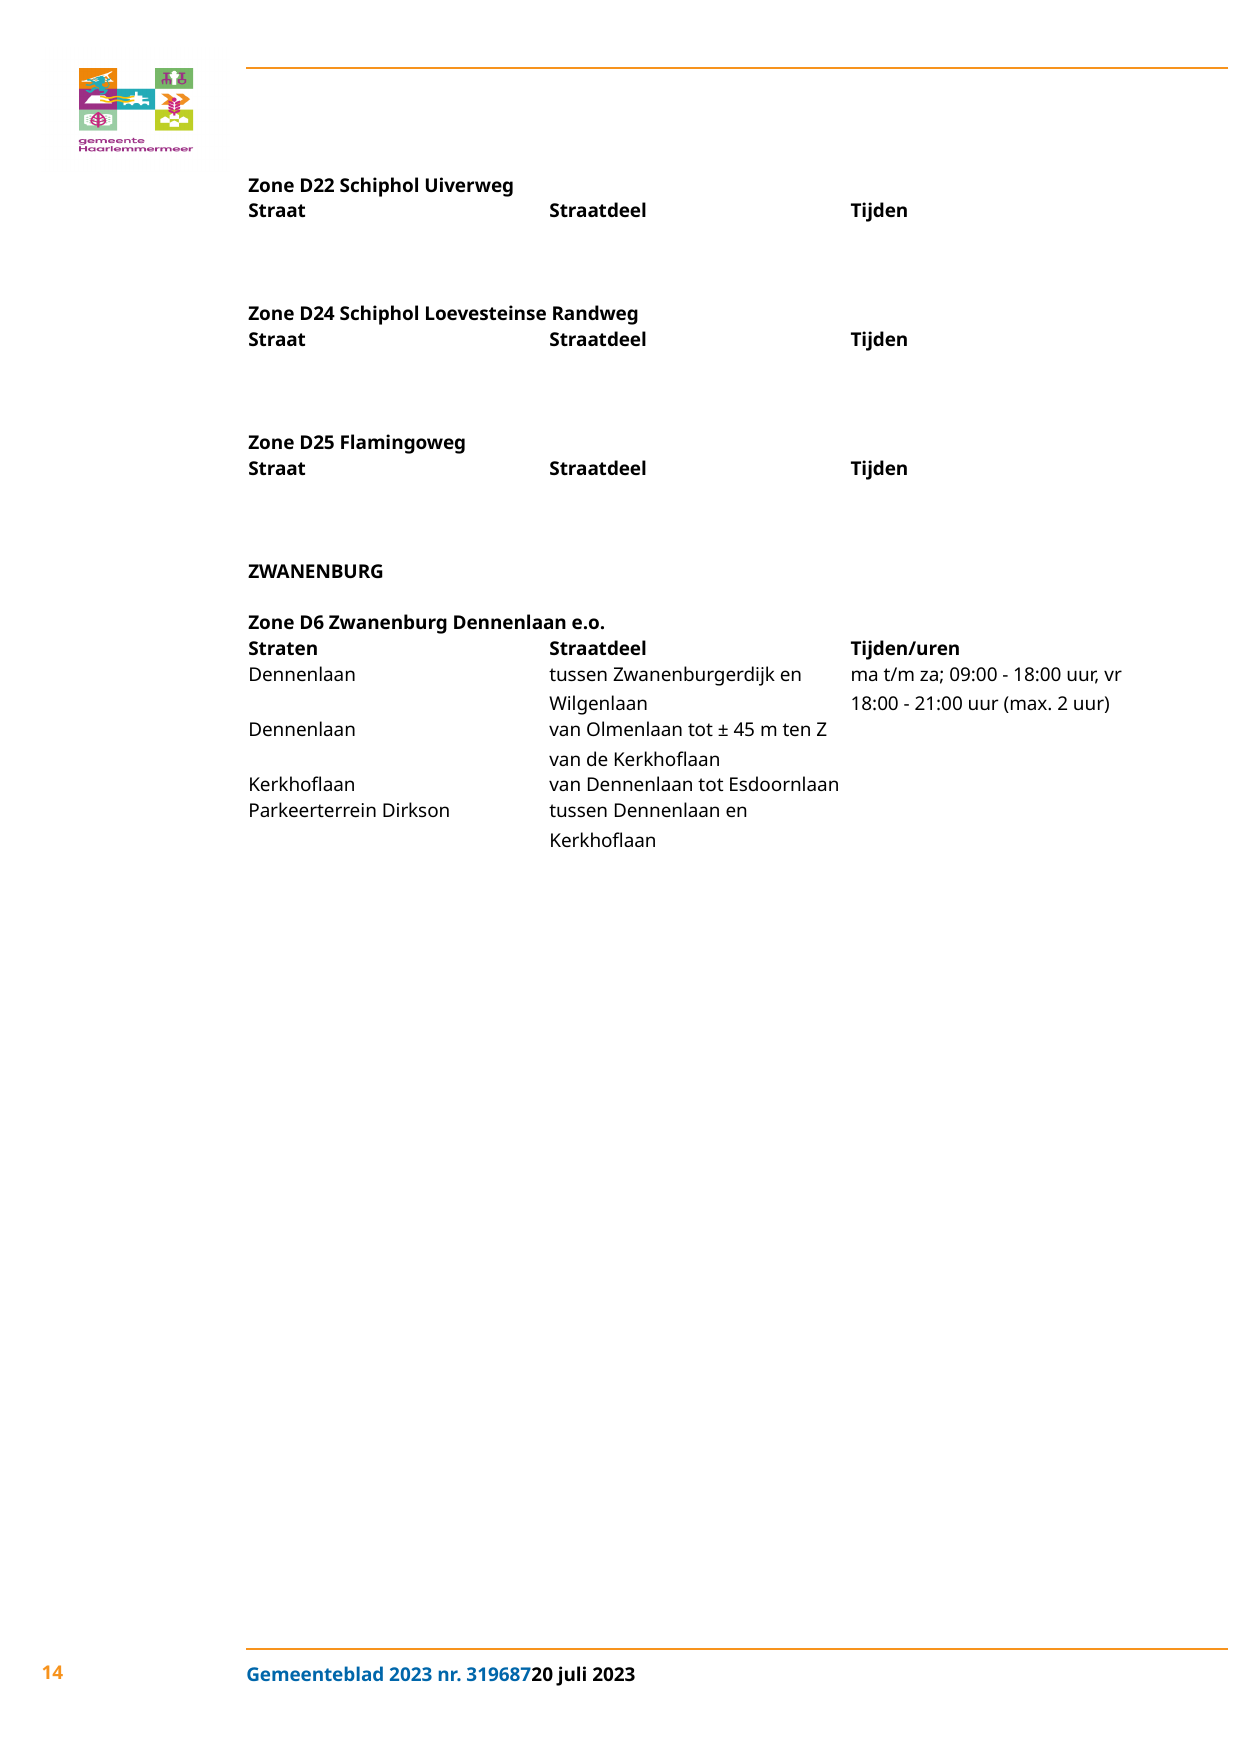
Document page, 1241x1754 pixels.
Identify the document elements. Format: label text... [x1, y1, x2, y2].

table_cell Straten [248, 635, 549, 661]
table_cell tussen Dennenlaan en Kerkhoflaan [549, 797, 850, 852]
table_cell [850, 224, 1152, 275]
table_cell Tijden [850, 198, 1152, 223]
table_cell [248, 121, 549, 146]
table_cell Tijden/uren [850, 635, 1152, 661]
table_cell [549, 584, 850, 609]
table_cell [549, 249, 850, 275]
table_cell [248, 506, 549, 532]
table_cell Kerkhoflaan [248, 771, 549, 797]
table_cell [248, 95, 549, 121]
table_cell [549, 481, 850, 506]
table_cell [248, 275, 549, 301]
table_cell Straat [248, 198, 549, 223]
table_cell Straatdeel [549, 455, 850, 481]
table_cell Straat [248, 455, 549, 481]
table_cell van Dennenlaan tot Esdoornlaan [549, 771, 850, 797]
table_cell Tijden [850, 326, 1152, 352]
table_cell [549, 224, 850, 249]
table_cell [248, 352, 549, 378]
table_cell ma t/m za; 09:00 - 18:00 uur, vr 18:00 - 21:00 uur (max. 2 uur) [850, 661, 1152, 852]
table_cell [248, 532, 549, 558]
table_cell [850, 352, 1152, 403]
table_cell [850, 95, 1152, 146]
table_cell [248, 404, 549, 429]
table_cell [549, 275, 850, 301]
table_cell [850, 584, 1152, 609]
table_cell [549, 378, 850, 403]
table_cell Parkeerterrein Dirkson [248, 797, 549, 852]
table_cell [549, 404, 850, 429]
table_cell [850, 532, 1152, 558]
table_cell Zone D24 Schiphol Loevesteinse Randweg [248, 301, 1152, 326]
table_cell Straatdeel [549, 326, 850, 352]
table_cell Zone D25 Flamingoweg [248, 429, 1152, 455]
table_cell [549, 532, 850, 558]
table_cell [549, 352, 850, 378]
table_cell [549, 506, 850, 532]
table_cell [850, 146, 1152, 172]
table_cell Tijden [850, 455, 1152, 481]
table_cell [850, 404, 1152, 429]
table_cell [850, 275, 1152, 301]
table_cell Dennenlaan [248, 661, 549, 716]
table_cell Straatdeel [549, 635, 850, 661]
table_cell [248, 146, 549, 172]
table_cell van Olmenlaan tot ± 45 m ten Z van de Kerkhoflaan [549, 716, 850, 771]
table_cell [549, 146, 850, 172]
table_cell [248, 249, 549, 275]
table_cell [850, 481, 1152, 532]
table_cell Straatdeel [549, 198, 850, 223]
table_cell ZWANENBURG [248, 558, 1152, 584]
table_cell [248, 224, 549, 249]
table_cell Zone D6 Zwanenburg Dennenlaan e.o. [248, 609, 1152, 635]
table_cell [549, 95, 850, 121]
table_cell [248, 378, 549, 403]
table_cell Dennenlaan [248, 716, 549, 771]
table_cell [248, 481, 549, 506]
table_cell [549, 121, 850, 146]
table_cell Straat [248, 326, 549, 352]
table_cell tussen Zwanenburgerdijk en Wilgenlaan [549, 661, 850, 716]
table_cell [248, 584, 549, 609]
picture [41, 47, 231, 172]
table_cell Zone D22 Schiphol Uiverweg [248, 172, 1152, 198]
